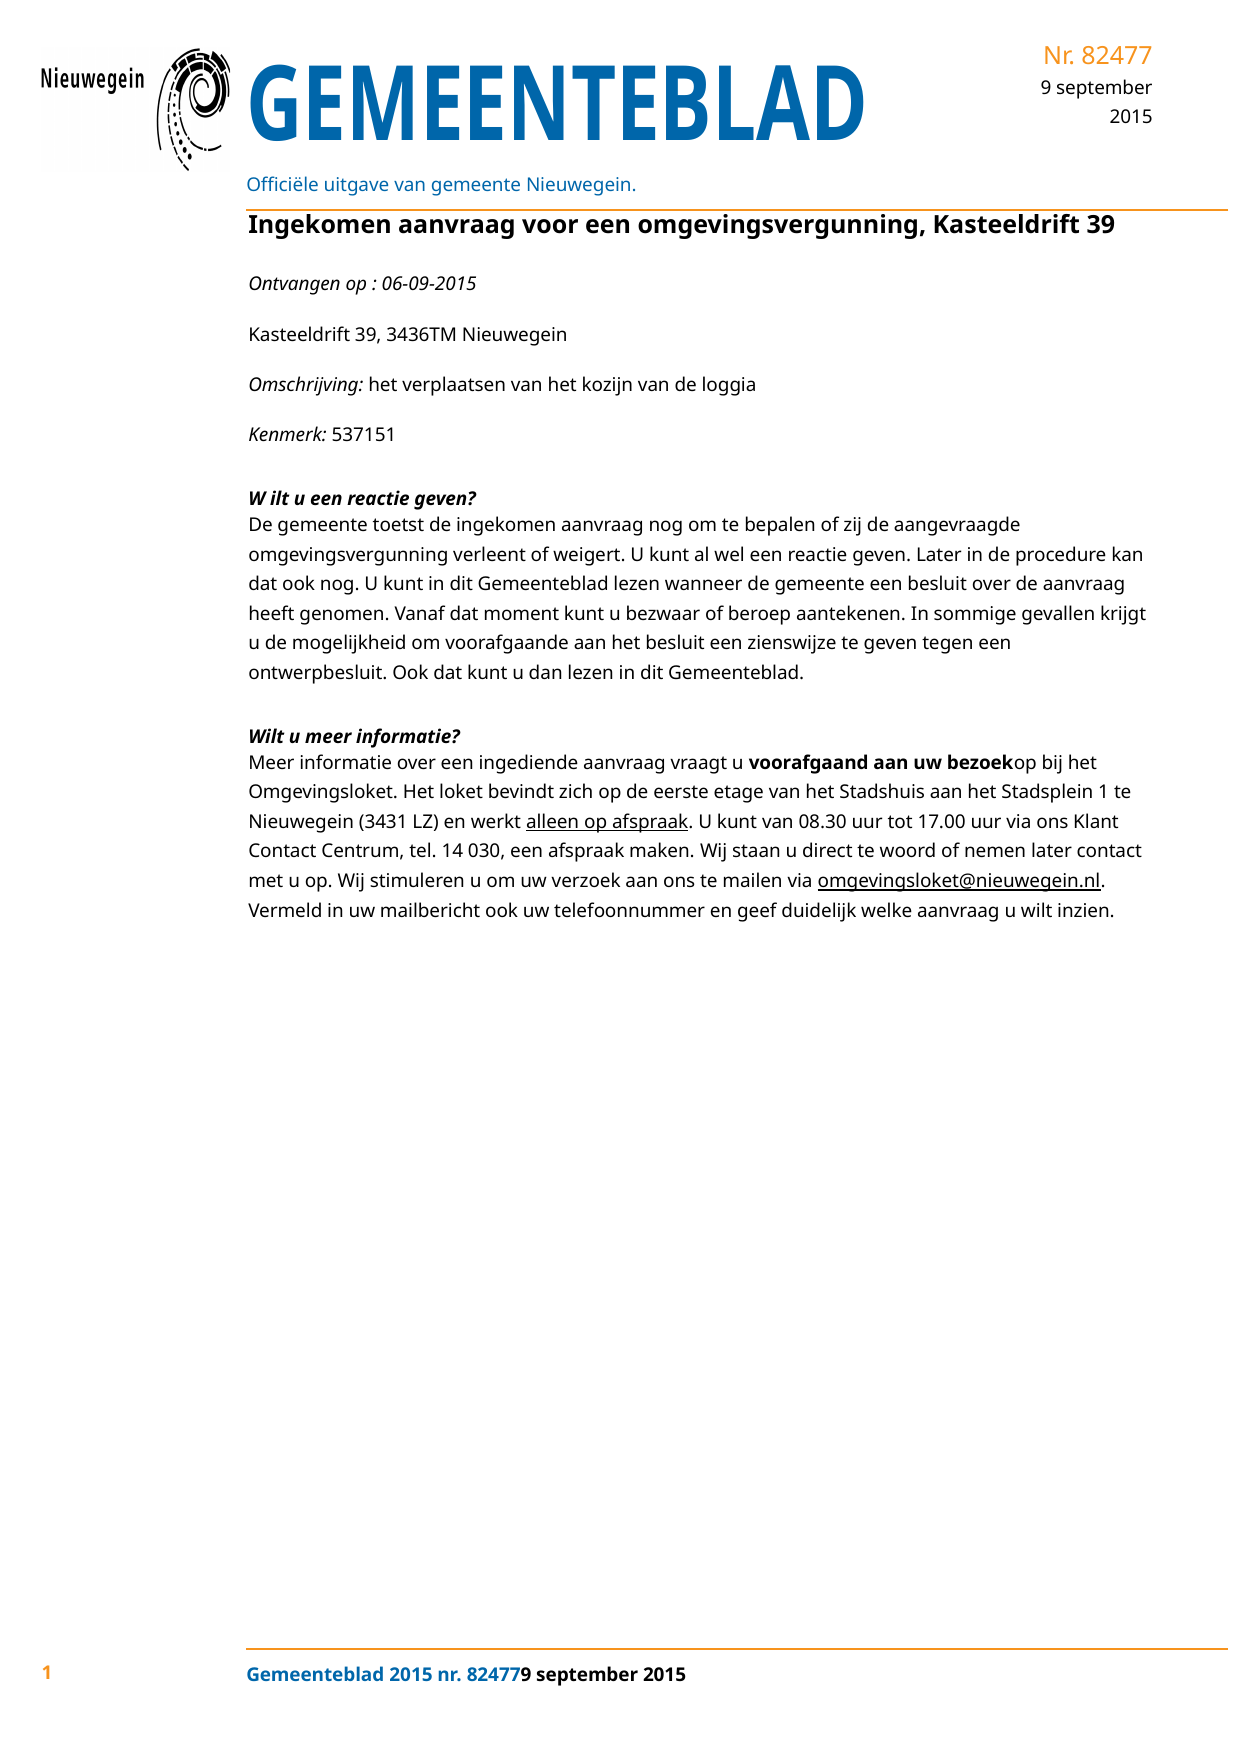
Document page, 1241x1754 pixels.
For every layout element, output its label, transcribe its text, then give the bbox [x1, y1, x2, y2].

text Kasteeldrift 39, 3436TM Nieuwegein [248, 321, 1152, 346]
text Omschrijving: het verplaatsen van het kozijn van de loggia [248, 371, 1152, 397]
text Ingekomen aanvraag voor een omgevingsvergunning, Kasteeldrift 39 [248, 211, 1152, 241]
text De gemeente toetst de ingekomen aanvraag nog om te bepalen of zij de aangevraagde omgevingsvergunning verleent of weigert. U kunt al wel een reactie geven. Later in de procedure kan dat ook nog. U kunt in dit Gemeenteblad lezen wanneer de gemeente een besluit over de aanvraag heeft genomen. Vanaf dat moment kunt u bezwaar of beroep aantekenen. In sommige gevallen krijgt u de mogelijkheid om voorafgaande aan het besluit een zienswijze te geven tegen een ontwerpbesluit. Ook dat kunt u dan lezen in dit Gemeenteblad. [248, 511, 1152, 685]
text Meer informatie over een ingediende aanvraag vraagt u voorafgaand aan uw bezoekop bij het Omgevingsloket. Het loket bevindt zich op de eerste etage van het Stadshuis aan het Stadsplein 1 te Nieuwegein (3431 LZ) en werkt alleen op afspraak. U kunt van 08.30 uur tot 17.00 uur via ons Klant Contact Centrum, tel. 14 030, een afspraak maken. Wij staan u direct te woord of nemen later contact met u op. Wij stimuleren u om uw verzoek aan ons te mailen via omgevingsloket@nieuwegein.nl. Vermeld in uw mailbericht ook uw telefoonnummer en geef duidelijk welke aanvraag u wilt inzien. [248, 749, 1152, 922]
text Wilt u meer informatie? [248, 723, 1152, 749]
text Kenmerk: 537151 [248, 422, 1152, 447]
picture [41, 47, 231, 172]
text Ontvangen op : 06-09-2015 [248, 270, 1152, 296]
text W ilt u een reactie geven? [248, 486, 1152, 511]
